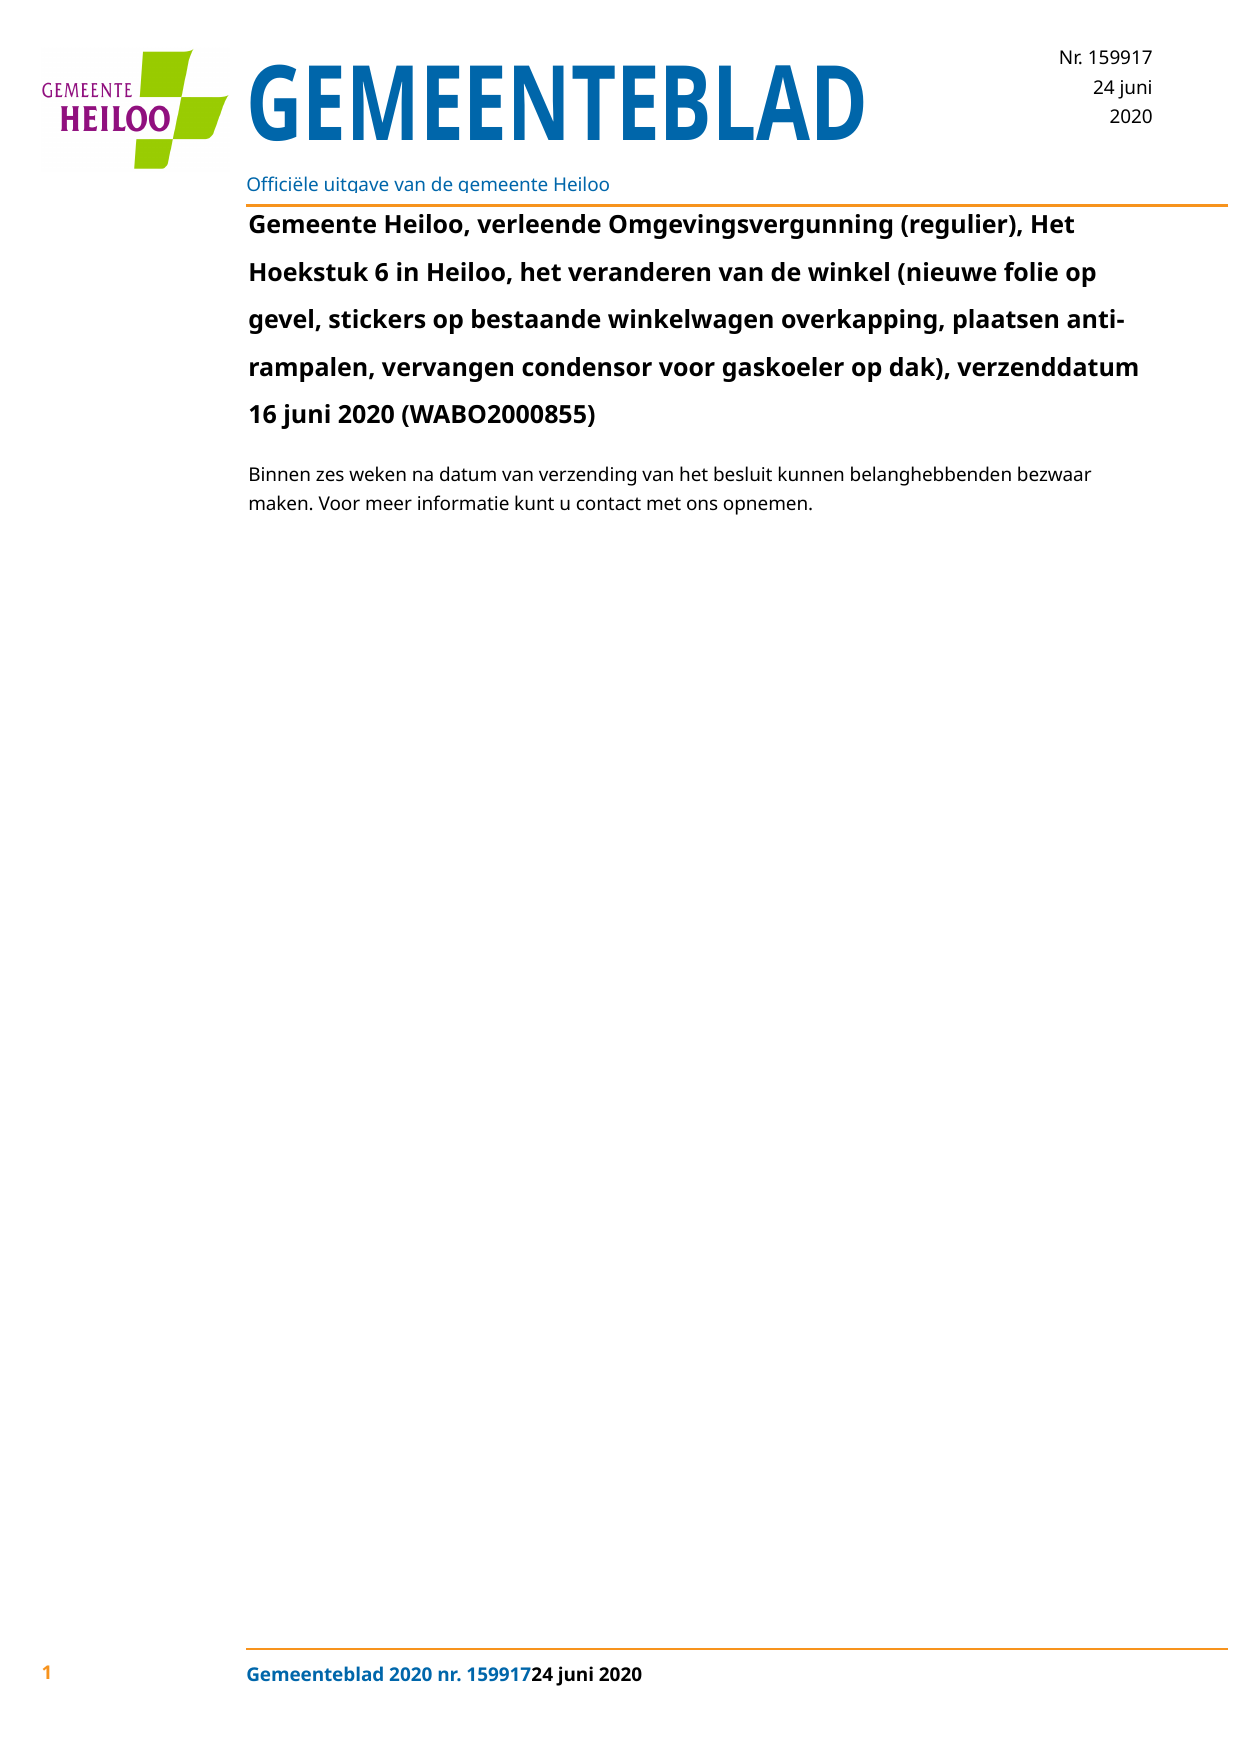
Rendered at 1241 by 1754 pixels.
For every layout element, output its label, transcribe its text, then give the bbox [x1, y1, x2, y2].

text Binnen zes weken na datum van verzending van het besluit kunnen belanghebbenden bezwaar maken. Voor meer informatie kunt u contact met ons opnemen. [248, 461, 1152, 516]
picture [41, 47, 231, 172]
text Gemeente Heiloo, verleende Omgevingsvergunning (regulier), Het Hoekstuk 6 in Heiloo, het veranderen van de winkel (nieuwe folie op gevel, stickers op bestaande winkelwagen overkapping, plaatsen anti-rampalen, vervangen condensor voor gaskoeler op dak), verzenddatum 16 juni 2020 (WABO2000855) [248, 207, 1152, 431]
